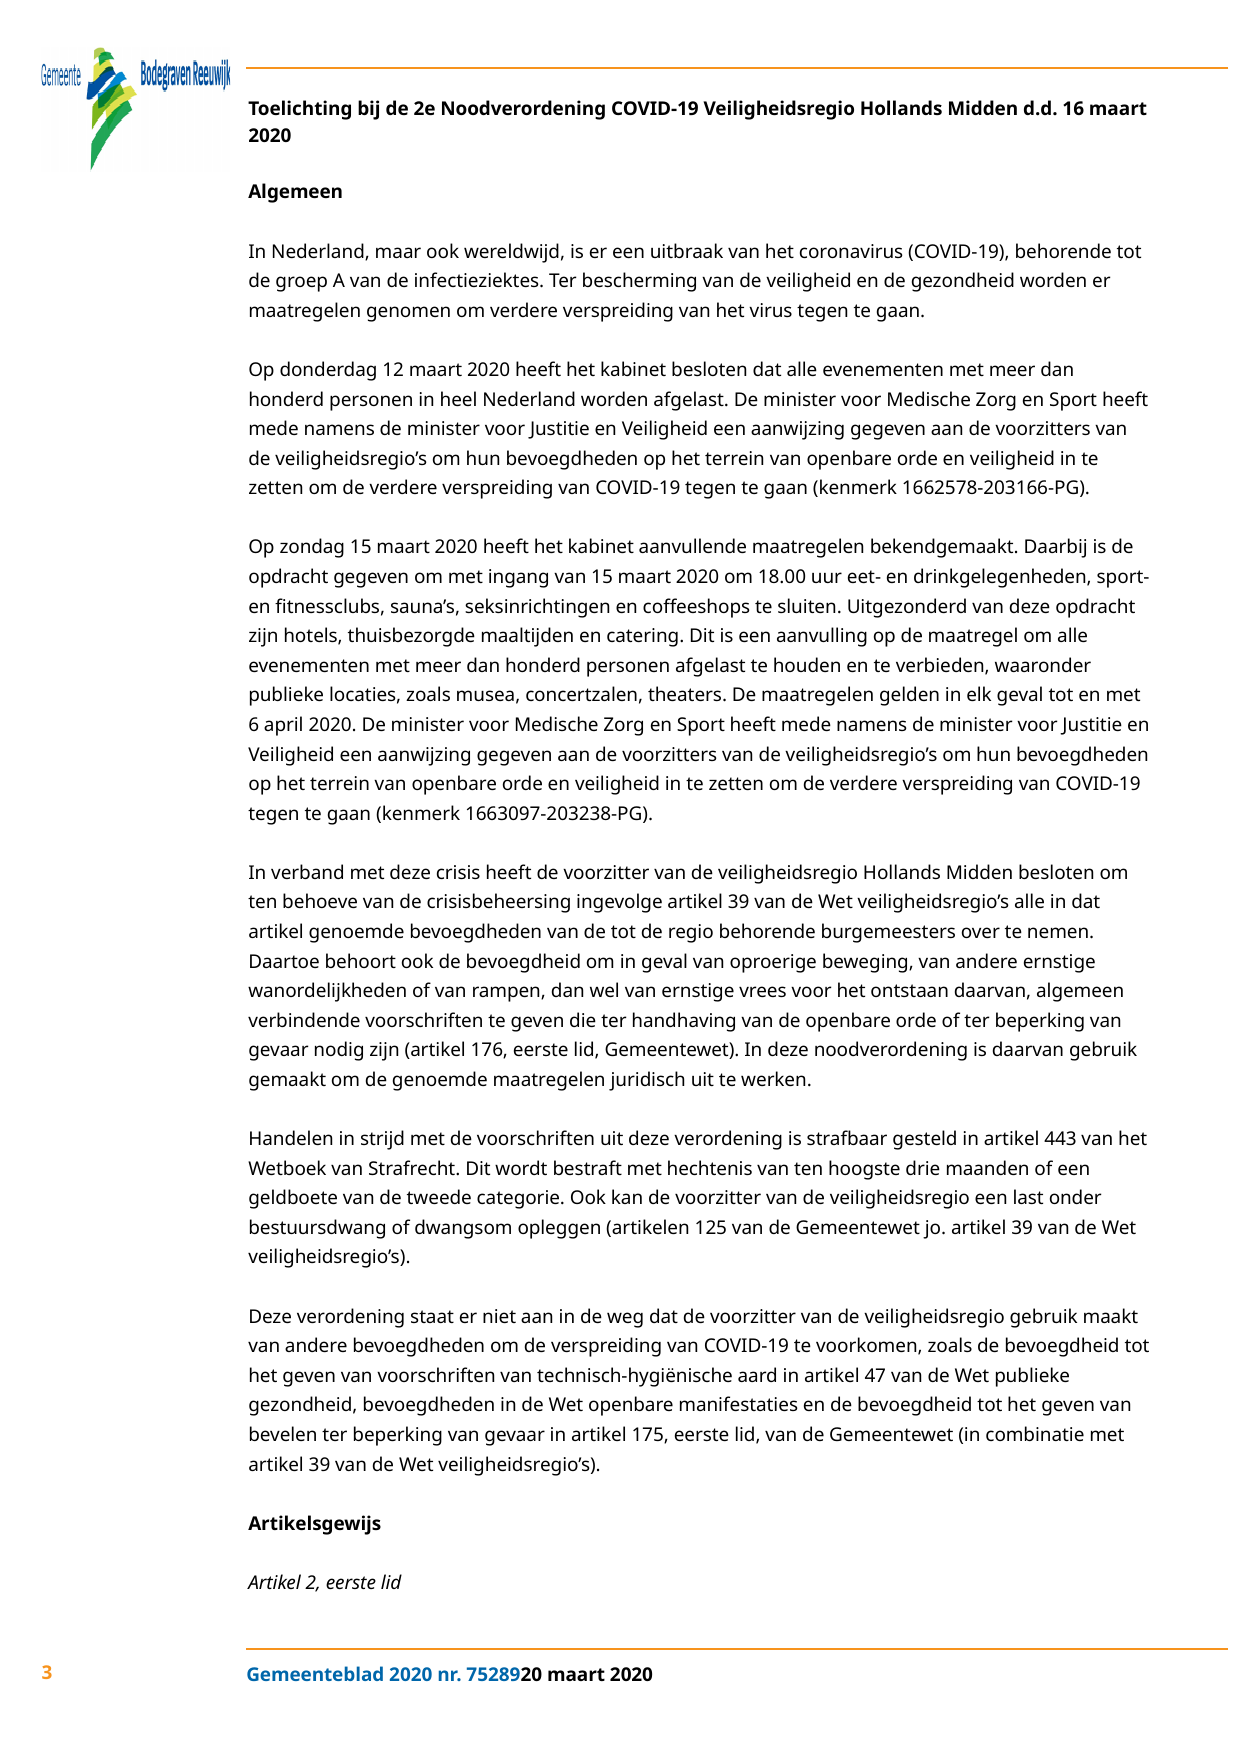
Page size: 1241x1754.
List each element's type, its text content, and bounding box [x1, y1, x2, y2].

text Op donderdag 12 maart 2020 heeft het kabinet besloten dat alle evenementen met meer dan honderd personen in heel Nederland worden afgelast. De minister voor Medische Zorg en Sport heeft mede namens de minister voor Justitie en Veiligheid een aanwijzing gegeven aan de voorzitters van de veiligheidsregio’s om hun bevoegdheden op het terrein van openbare orde en veiligheid in te zetten om de verdere verspreiding van COVID-19 tegen te gaan (kenmerk 1662578-203166-PG). [248, 356, 1152, 500]
text Artikel 2, eerste lid [248, 1569, 1152, 1595]
text Op zondag 15 maart 2020 heeft het kabinet aanvullende maatregelen bekendgemaakt. Daarbij is de opdracht gegeven om met ingang van 15 maart 2020 om 18.00 uur eet- en drinkgelegenheden, sport- en fitnessclubs, sauna’s, seksinrichtingen en coffeeshops te sluiten. Uitgezonderd van deze opdracht zijn hotels, thuisbezorgde maaltijden en catering. Dit is een aanvulling op de maatregel om alle evenementen met meer dan honderd personen afgelast te houden en te verbieden, waaronder publieke locaties, zoals musea, concertzalen, theaters. De maatregelen gelden in elk geval tot en met 6 april 2020. De minister voor Medische Zorg en Sport heeft mede namens de minister voor Justitie en Veiligheid een aanwijzing gegeven aan de voorzitters van de veiligheidsregio’s om hun bevoegdheden op het terrein van openbare orde en veiligheid in te zetten om de verdere verspreiding van COVID-19 tegen te gaan (kenmerk 1663097-203238-PG). [248, 534, 1152, 826]
picture [41, 47, 231, 172]
text Artikelsgewijs [248, 1510, 1152, 1536]
text Toelichting bij de 2e Noodverordening COVID-19 Veiligheidsregio Hollands Midden d.d. 16 maart 2020 [248, 95, 1152, 149]
text In Nederland, maar ook wereldwijd, is er een uitbraak van het coronavirus (COVID-19), behorende tot de groep A van de infectieziektes. Ter bescherming van de veiligheid en de gezondheid worden er maatregelen genomen om verdere verspreiding van het virus tegen te gaan. [248, 238, 1152, 323]
text In verband met deze crisis heeft de voorzitter van de veiligheidsregio Hollands Midden besloten om ten behoeve van de crisisbeheersing ingevolge artikel 39 van de Wet veiligheidsregio’s alle in dat artikel genoemde bevoegdheden van de tot de regio behorende burgemeesters over te nemen. Daartoe behoort ook de bevoegdheid om in geval van oproerige beweging, van andere ernstige wanordelijkheden of van rampen, dan wel van ernstige vrees voor het ontstaan daarvan, algemeen verbindende voorschriften te geven die ter handhaving van de openbare orde of ter beperking van gevaar nodig zijn (artikel 176, eerste lid, Gemeentewet). In deze noodverordening is daarvan gebruik gemaakt om de genoemde maatregelen juridisch uit te werken. [248, 859, 1152, 1092]
text Deze verordening staat er niet aan in de weg dat de voorzitter van de veiligheidsregio gebruik maakt van andere bevoegdheden om de verspreiding van COVID-19 te voorkomen, zoals de bevoegdheid tot het geven van voorschriften van technisch-hygiënische aard in artikel 47 van de Wet publieke gezondheid, bevoegdheden in de Wet openbare manifestaties en de bevoegdheid tot het geven van bevelen ter beperking van gevaar in artikel 175, eerste lid, van de Gemeentewet (in combinatie met artikel 39 van de Wet veiligheidsregio’s). [248, 1303, 1152, 1476]
text Handelen in strijd met de voorschriften uit deze verordening is strafbaar gesteld in artikel 443 van het Wetboek van Strafrecht. Dit wordt bestraft met hechtenis van ten hoogste drie maanden of een geldboete van de tweede categorie. Ook kan de voorzitter van de veiligheidsregio een last onder bestuursdwang of dwangsom opleggen (artikelen 125 van de Gemeentewet jo. artikel 39 van de Wet veiligheidsregio’s). [248, 1125, 1152, 1269]
text Algemeen [248, 179, 1152, 204]
